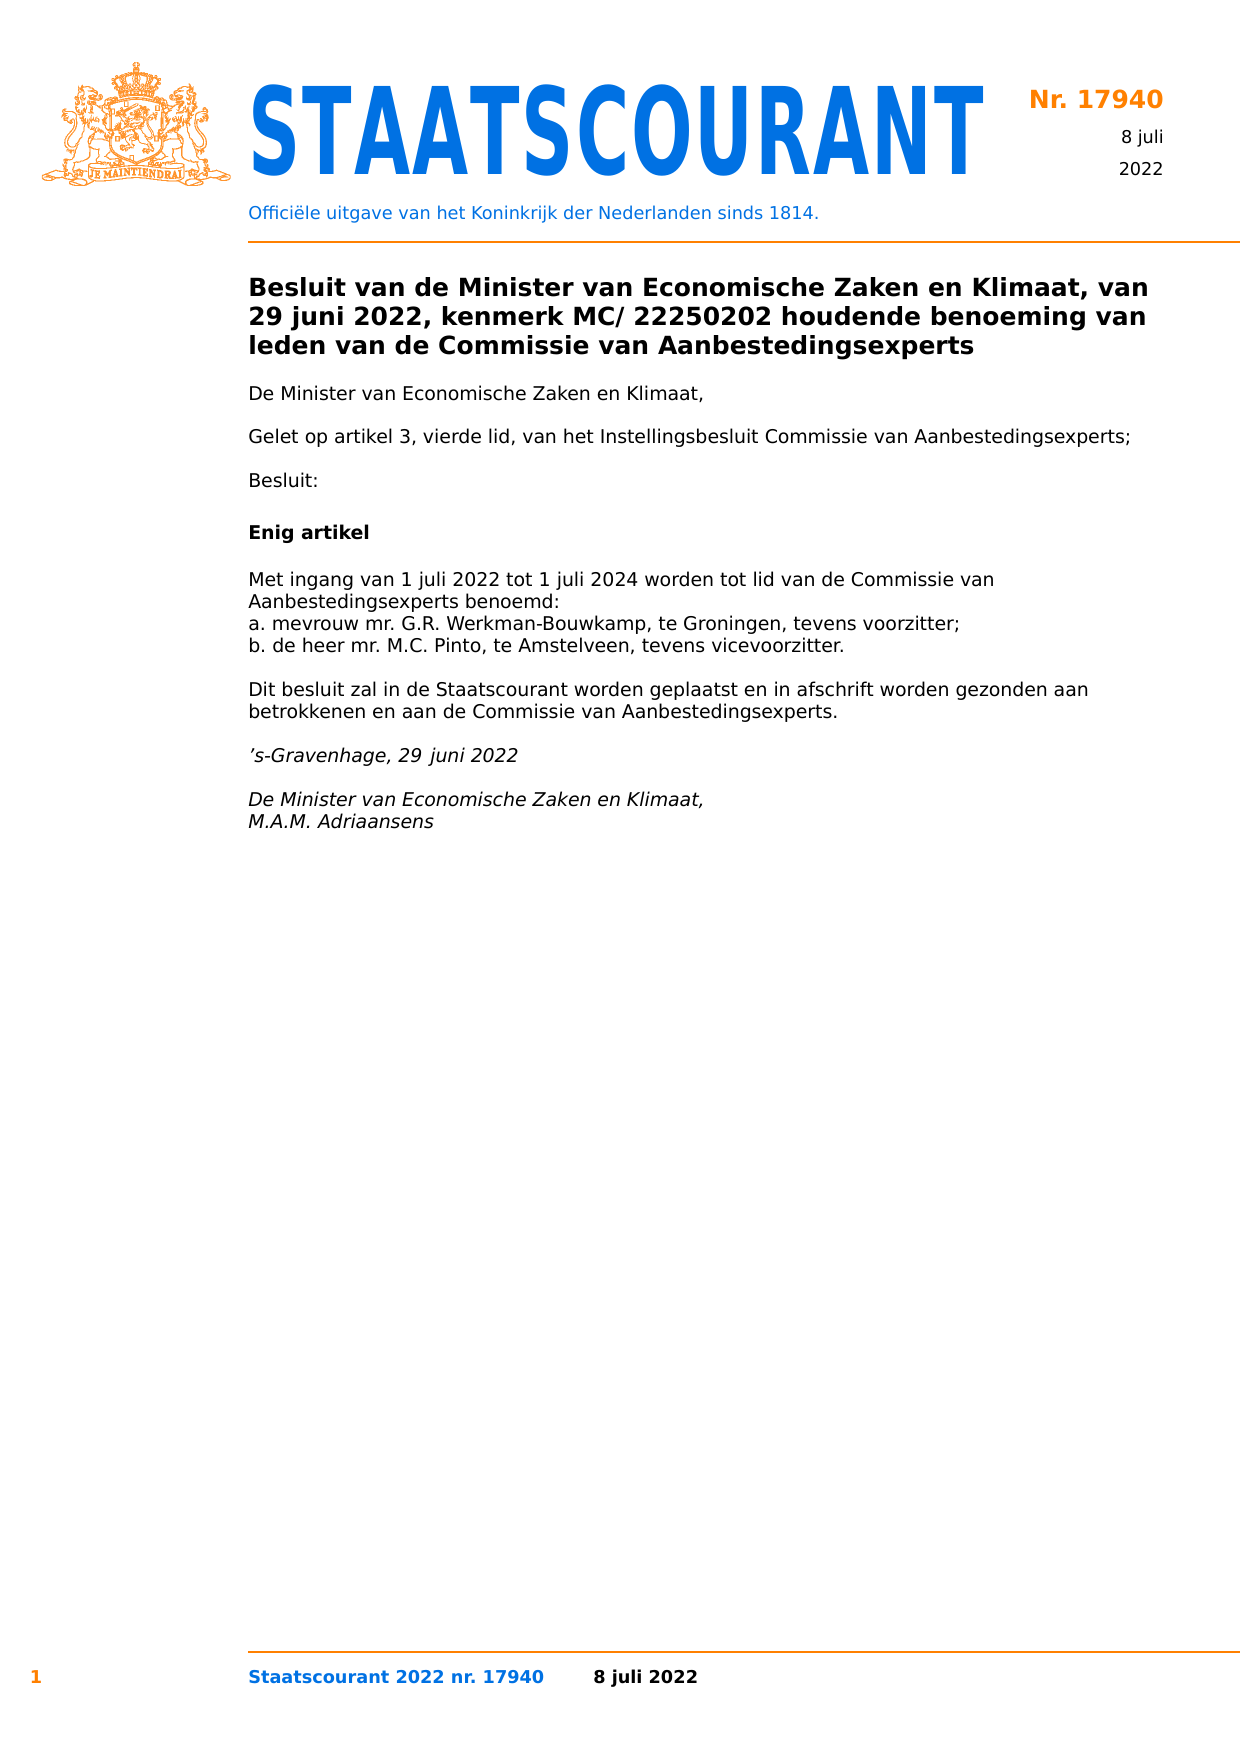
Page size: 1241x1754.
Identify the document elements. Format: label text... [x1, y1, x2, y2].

text ’s-Gravenhage, 29 juni 2022 [248, 745, 1163, 767]
text Gelet op artikel 3, vierde lid, van het Instellingsbesluit Commissie van Aanbestedingsexperts; [248, 426, 1163, 448]
text b. de heer mr. M.C. Pinto, te Amstelveen, tevens vicevoorzitter. [248, 635, 1163, 657]
text De Minister van Economische Zaken en Klimaat, [248, 382, 1163, 404]
picture [41, 62, 231, 186]
text Met ingang van 1 juli 2022 tot 1 juli 2024 worden tot lid van de Commissie van Aanbestedingsexperts benoemd: [248, 569, 1163, 613]
text De Minister van Economische Zaken en Klimaat, M.A.M. Adriaansens [248, 788, 1163, 832]
table_header Nr. 17940 [998, 62, 1240, 121]
text Dit besluit zal in de Staatscourant worden geplaatst en in afschrift worden gezonden aan betrokkenen en aan de Commissie van Aanbestedingsexperts. [248, 679, 1163, 723]
text a. mevrouw mr. G.R. Werkman-Bouwkamp, te Groningen, tevens voorzitter; [248, 613, 1163, 635]
table_cell 2022 [998, 153, 1240, 203]
subtitle Besluit van de Minister van Economische Zaken en Klimaat, van 29 juni 2022, kenmerk MC/ 22250202 houdende benoeming van leden van de Commissie van Aanbestedingsexperts [248, 273, 1163, 361]
text Besluit: [248, 470, 1163, 492]
table_header [25, 62, 248, 241]
table_header STAATSCOURANT [248, 62, 998, 203]
subtitle Enig artikel [248, 522, 1163, 544]
table_cell Officiële uitgave van het Koninkrijk der Nederlanden sinds 1814. [248, 203, 1240, 241]
table_cell 8 juli [998, 121, 1240, 153]
